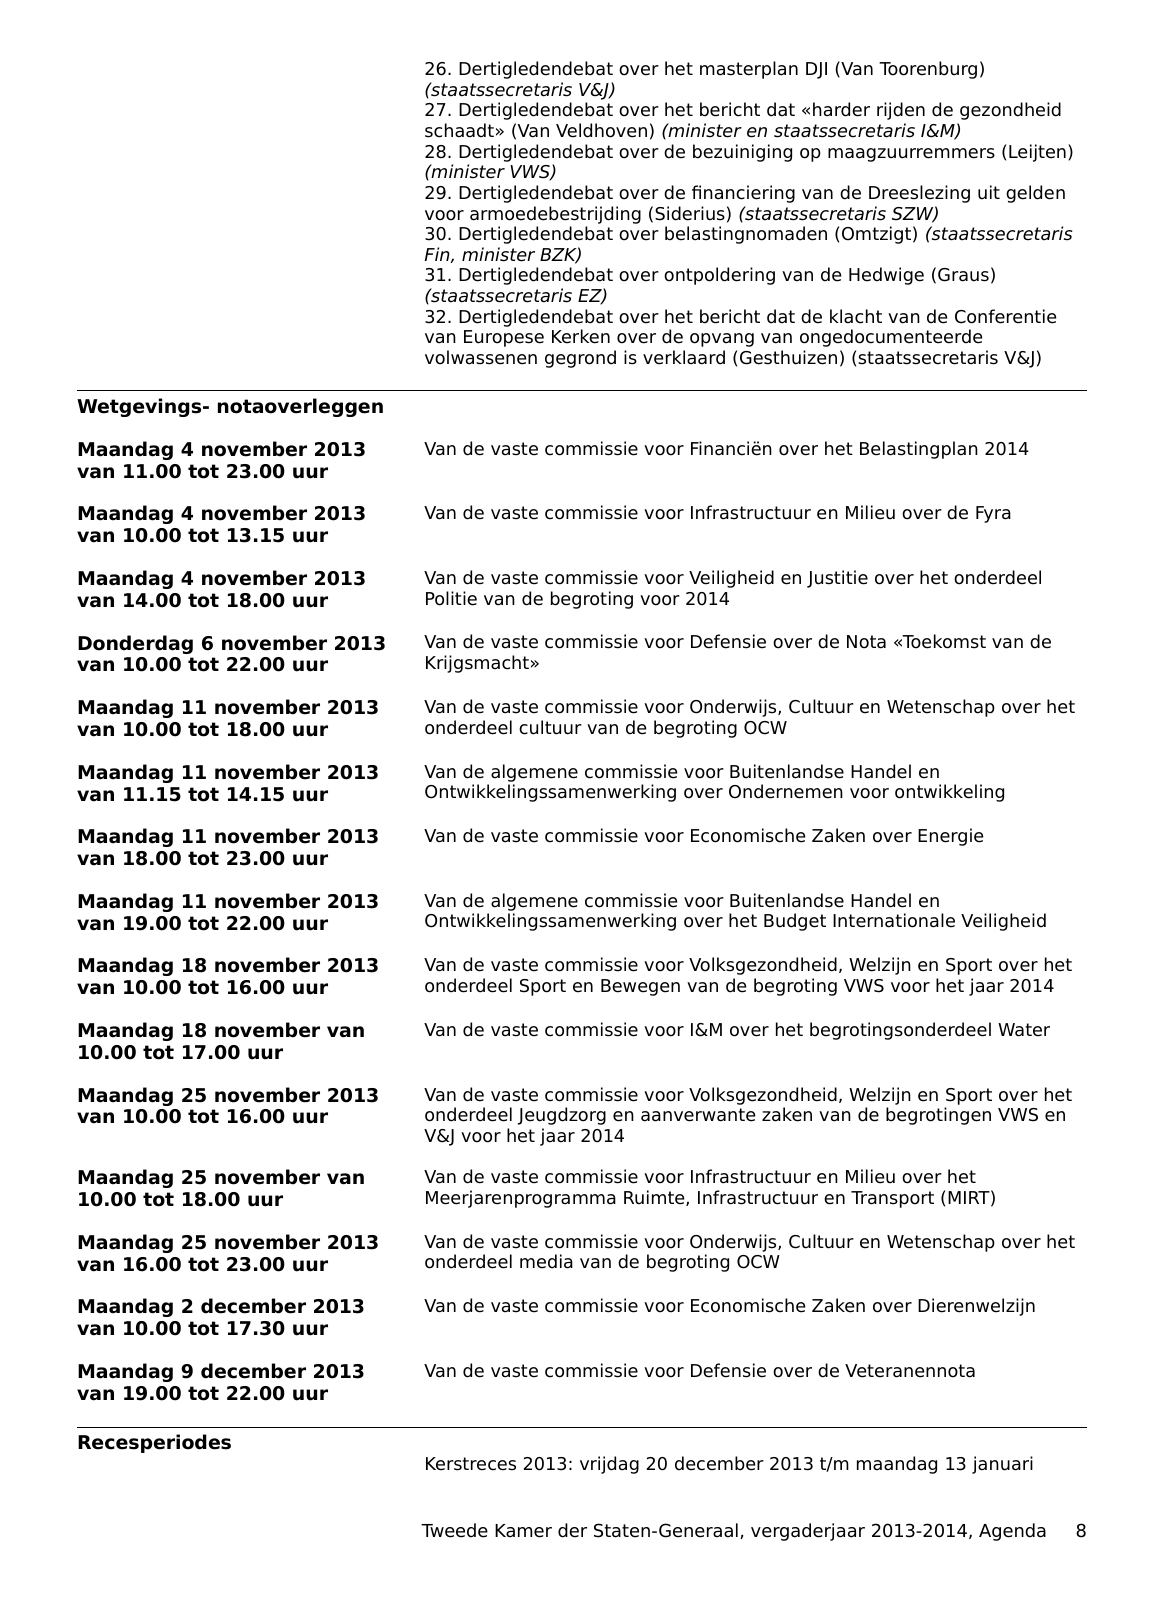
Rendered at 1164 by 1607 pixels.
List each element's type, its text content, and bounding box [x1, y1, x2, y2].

table_cell Maandag 25 november 2013 van 10.00 tot 16.00 uur [77, 1085, 401, 1146]
table_cell [401, 183, 418, 224]
table_cell [401, 633, 418, 676]
table_cell 31. Dertigledendebat over ontpoldering van de Hedwige (Graus) (staatssecretaris EZ) [418, 265, 1087, 307]
table_cell [401, 1361, 418, 1405]
table_cell [401, 870, 418, 891]
table_cell [401, 547, 418, 568]
table_cell Maandag 18 november van 10.00 tot 17.00 uur [77, 1020, 401, 1064]
table_cell [77, 1276, 401, 1296]
table_cell Maandag 2 december 2013 van 10.00 tot 17.30 uur [77, 1296, 401, 1340]
table_cell [77, 612, 401, 632]
table_cell [401, 612, 418, 632]
table_cell [401, 826, 418, 870]
table_cell Van de vaste commissie voor Infrastructuur en Milieu over de Fyra [418, 503, 1087, 547]
table_cell [401, 999, 418, 1020]
table_cell Van de vaste commissie voor Infrastructuur en Milieu over het Meerjarenprogramma Ruimte, Infrastructuur en Transport (MIRT) [418, 1167, 1087, 1211]
table_cell [401, 891, 418, 935]
table_cell 29. Dertigledendebat over de financiering van de Dreeslezing uit gelden voor armoedebestrijding (Siderius) (staatssecretaris SZW) [418, 183, 1087, 224]
table_cell 26. Dertigledendebat over het masterplan DJI (Van Toorenburg) (staatssecretaris V&J) [418, 59, 1087, 100]
table_cell [401, 935, 418, 955]
table_cell [401, 697, 418, 741]
table_cell [77, 224, 401, 265]
table_cell Van de vaste commissie voor Financiën over het Belastingplan 2014 [418, 439, 1087, 483]
table_cell [418, 935, 1087, 955]
table_cell [77, 935, 401, 955]
table_cell Maandag 4 november 2013 van 11.00 tot 23.00 uur [77, 439, 401, 483]
table_cell Maandag 11 november 2013 van 19.00 tot 22.00 uur [77, 891, 401, 935]
table_cell Van de vaste commissie voor Onderwijs, Cultuur en Wetenschap over het onderdeel cultuur van de begroting OCW [418, 697, 1087, 741]
table_cell [401, 307, 418, 368]
table_cell Maandag 25 november 2013 van 16.00 tot 23.00 uur [77, 1232, 401, 1276]
table_cell [77, 483, 401, 503]
table_cell Van de algemene commissie voor Buitenlandse Handel en Ontwikkelingssamenwerking over het Budget Internationale Veiligheid [418, 891, 1087, 935]
table_cell [401, 503, 418, 547]
table_cell [401, 1232, 418, 1276]
table_cell [418, 870, 1087, 891]
table_cell [77, 59, 401, 100]
table_cell [401, 806, 418, 826]
table_cell 30. Dertigledendebat over belastingnomaden (Omtzigt) (staatssecretaris Fin, minister BZK) [418, 224, 1087, 265]
table_cell [401, 1454, 418, 1475]
table_cell Van de algemene commissie voor Buitenlandse Handel en Ontwikkelingssamenwerking over Ondernemen voor ontwikkeling [418, 762, 1087, 806]
table_cell [77, 1064, 401, 1084]
table_cell [401, 1276, 418, 1296]
table_cell [77, 1340, 401, 1361]
table_header [401, 391, 418, 418]
table_cell [401, 1085, 418, 1146]
table_cell [77, 1146, 401, 1167]
table_cell Van de vaste commissie voor Defensie over de Nota «Toekomst van de Krijgsmacht» [418, 633, 1087, 676]
table_cell [418, 806, 1087, 826]
table_cell 28. Dertigledendebat over de bezuiniging op maagzuurremmers (Leijten) (minister VWS) [418, 142, 1087, 183]
table_cell [77, 307, 401, 368]
table_cell [401, 1064, 418, 1084]
table_cell [401, 265, 418, 307]
table_cell Maandag 11 november 2013 van 11.15 tot 14.15 uur [77, 762, 401, 806]
table_cell Van de vaste commissie voor Volksgezondheid, Welzijn en Sport over het onderdeel Jeugdzorg en aanverwante zaken van de begrotingen VWS en V&J voor het jaar 2014 [418, 1085, 1087, 1146]
table_cell [77, 100, 401, 142]
table_cell [401, 762, 418, 806]
table_cell 27. Dertigledendebat over het bericht dat «harder rijden de gezondheid schaadt» (Van Veldhoven) (minister en staatssecretaris I&M) [418, 100, 1087, 142]
table_cell [77, 142, 401, 183]
table_cell [77, 265, 401, 307]
table_cell [418, 676, 1087, 697]
table_cell Maandag 25 november van 10.00 tot 18.00 uur [77, 1167, 401, 1211]
table_cell [401, 676, 418, 697]
table_cell Van de vaste commissie voor I&M over het begrotingsonderdeel Water [418, 1020, 1087, 1064]
table_cell Maandag 18 november 2013 van 10.00 tot 16.00 uur [77, 955, 401, 999]
table_header [418, 1428, 1087, 1454]
table_cell [401, 1167, 418, 1211]
table_cell [401, 483, 418, 503]
table_cell [77, 183, 401, 224]
table_cell [401, 568, 418, 612]
table_header Wetgevings- notaoverleggen [77, 391, 401, 418]
table_cell [418, 741, 1087, 762]
table_cell [401, 1020, 418, 1064]
table_cell [401, 142, 418, 183]
table_cell [418, 1146, 1087, 1167]
table_cell Van de vaste commissie voor Defensie over de Veteranennota [418, 1361, 1087, 1405]
table_cell Van de vaste commissie voor Onderwijs, Cultuur en Wetenschap over het onderdeel media van de begroting OCW [418, 1232, 1087, 1276]
table_cell Maandag 4 november 2013 van 10.00 tot 13.15 uur [77, 503, 401, 547]
table_cell Van de vaste commissie voor Veiligheid en Justitie over het onderdeel Politie van de begroting voor 2014 [418, 568, 1087, 612]
table_cell Maandag 11 november 2013 van 18.00 tot 23.00 uur [77, 826, 401, 870]
table_cell [77, 676, 401, 697]
table_cell [418, 999, 1087, 1020]
table_cell [77, 1454, 401, 1475]
table_header Recesperiodes [77, 1428, 401, 1454]
table_cell [401, 439, 418, 483]
table_header [401, 1428, 418, 1454]
table_cell [77, 741, 401, 762]
table_cell [418, 418, 1087, 439]
table_cell [418, 612, 1087, 632]
table_cell [77, 1211, 401, 1232]
table_cell [401, 1296, 418, 1340]
table_header [418, 391, 1087, 418]
table_cell [418, 547, 1087, 568]
table_cell Van de vaste commissie voor Economische Zaken over Energie [418, 826, 1087, 870]
table_cell [401, 418, 418, 439]
table_cell [401, 1146, 418, 1167]
table_cell Kerstreces 2013: vrijdag 20 december 2013 t/m maandag 13 januari [418, 1454, 1087, 1475]
table_cell Van de vaste commissie voor Economische Zaken over Dierenwelzijn [418, 1296, 1087, 1340]
table_cell [418, 1064, 1087, 1084]
table_cell Maandag 4 november 2013 van 14.00 tot 18.00 uur [77, 568, 401, 612]
table_cell [401, 100, 418, 142]
table_cell [401, 1340, 418, 1361]
table_cell [418, 1340, 1087, 1361]
table_cell 32. Dertigledendebat over het bericht dat de klacht van de Conferentie van Europese Kerken over de opvang van ongedocumenteerde volwassenen gegrond is verklaard (Gesthuizen) (staatssecretaris V&J) [418, 307, 1087, 368]
table_cell [77, 999, 401, 1020]
table_cell Maandag 9 december 2013 van 19.00 tot 22.00 uur [77, 1361, 401, 1405]
table_cell [418, 483, 1087, 503]
table_cell [401, 59, 418, 100]
table_cell Van de vaste commissie voor Volksgezondheid, Welzijn en Sport over het onderdeel Sport en Bewegen van de begroting VWS voor het jaar 2014 [418, 955, 1087, 999]
table_cell Donderdag 6 november 2013 van 10.00 tot 22.00 uur [77, 633, 401, 676]
table_cell [401, 224, 418, 265]
table_cell [401, 955, 418, 999]
table_cell [77, 870, 401, 891]
table_cell [401, 1211, 418, 1232]
table_cell Maandag 11 november 2013 van 10.00 tot 18.00 uur [77, 697, 401, 741]
table_cell [77, 418, 401, 439]
table_cell [77, 806, 401, 826]
table_cell [418, 1211, 1087, 1232]
table_cell [77, 547, 401, 568]
table_cell [401, 741, 418, 762]
table_cell [418, 1276, 1087, 1296]
